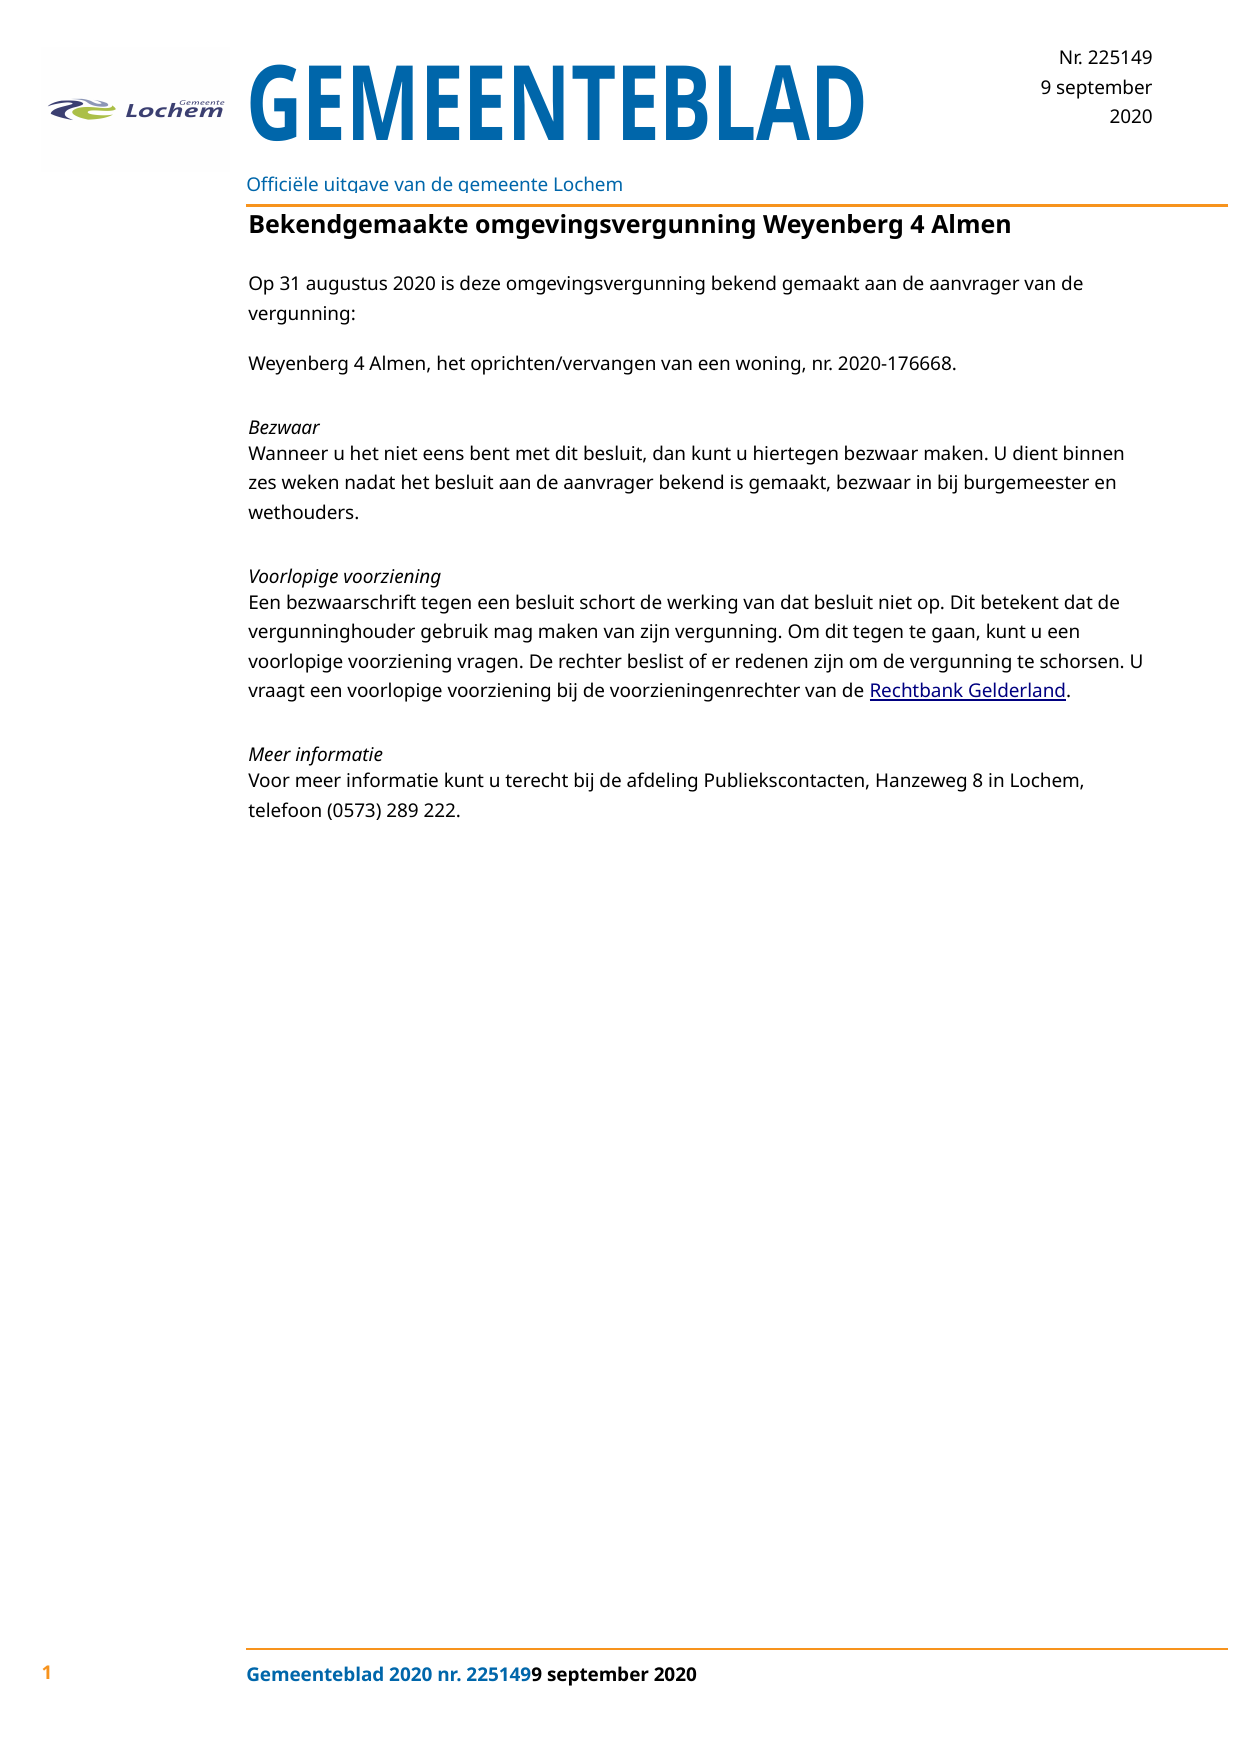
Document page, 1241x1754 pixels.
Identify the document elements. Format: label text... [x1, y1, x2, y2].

text Wanneer u het niet eens bent met dit besluit, dan kunt u hiertegen bezwaar maken. U dient binnen zes weken nadat het besluit aan de aanvrager bekend is gemaakt, bezwaar in bij burgemeester en wethouders. [248, 440, 1152, 525]
text Bezwaar [248, 414, 1152, 440]
text Op 31 augustus 2020 is deze omgevingsvergunning bekend gemaakt aan de aanvrager van de vergunning: [248, 270, 1152, 326]
text Bekendgemaakte omgevingsvergunning Weyenberg 4 Almen [248, 207, 1152, 241]
picture [41, 47, 231, 172]
text Weyenberg 4 Almen, het oprichten/vervangen van een woning, nr. 2020-176668. [248, 350, 1152, 376]
text Meer informatie [248, 742, 1152, 767]
text Een bezwaarschrift tegen een besluit schort de werking van dat besluit niet op. Dit betekent dat de vergunninghouder gebruik mag maken van zijn vergunning. Om dit tegen te gaan, kunt u een voorlopige voorziening vragen. De rechter beslist of er redenen zijn om de vergunning te schorsen. U vraagt een voorlopige voorziening bij de voorzieningenrechter van de Rechtbank Gelderland. [248, 589, 1152, 703]
text Voorlopige voorziening [248, 563, 1152, 589]
text Voor meer informatie kunt u terecht bij de afdeling Publiekscontacten, Hanzeweg 8 in Lochem, telefoon (0573) 289 222. [248, 767, 1152, 823]
